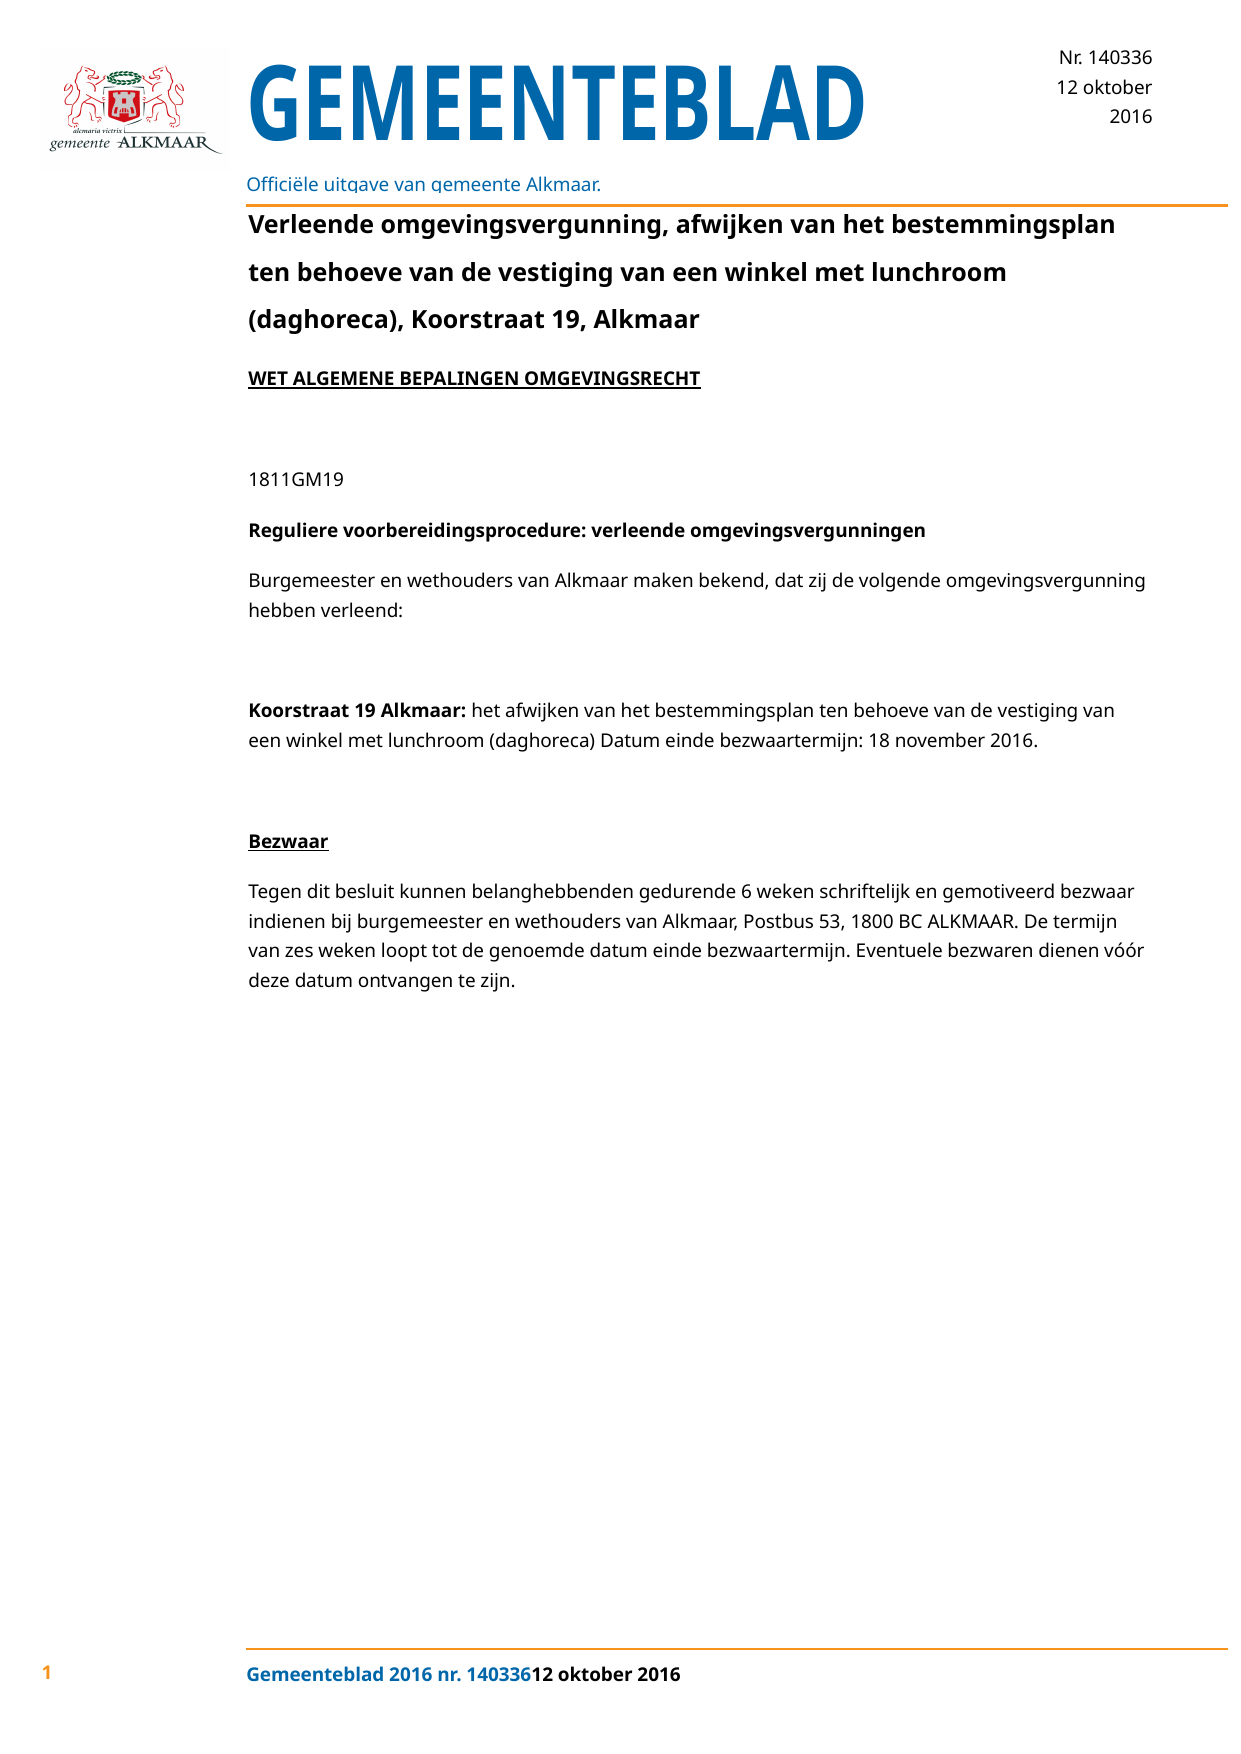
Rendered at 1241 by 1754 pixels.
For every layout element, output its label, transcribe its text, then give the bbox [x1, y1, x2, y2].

text WET ALGEMENE BEPALINGEN OMGEVINGSRECHT [248, 366, 1152, 391]
text Bezwaar [248, 828, 1152, 854]
text Verleende omgevingsvergunning, afwijken van het bestemmingsplan ten behoeve van de vestiging van een winkel met lunchroom (daghoreca), Koorstraat 19, Alkmaar [248, 207, 1152, 336]
picture [41, 47, 231, 172]
text Koorstraat 19 Alkmaar: het afwijken van het bestemmingsplan ten behoeve van de vestiging van een winkel met lunchroom (daghoreca) Datum einde bezwaartermijn: 18 november 2016. [248, 698, 1152, 753]
text Burgemeester en wethouders van Alkmaar maken bekend, dat zij de volgende omgevingsvergunning hebben verleend: [248, 567, 1152, 622]
text Tegen dit besluit kunnen belanghebbenden gedurende 6 weken schriftelijk en gemotiveerd bezwaar indienen bij burgemeester en wethouders van Alkmaar, Postbus 53, 1800 BC ALKMAAR. De termijn van zes weken loopt tot de genoemde datum einde bezwaartermijn. Eventuele bezwaren dienen vóór deze datum ontvangen te zijn. [248, 878, 1152, 993]
text Reguliere voorbereidingsprocedure: verleende omgevingsvergunningen [248, 517, 1152, 542]
text 1811GM19 [248, 466, 1152, 492]
